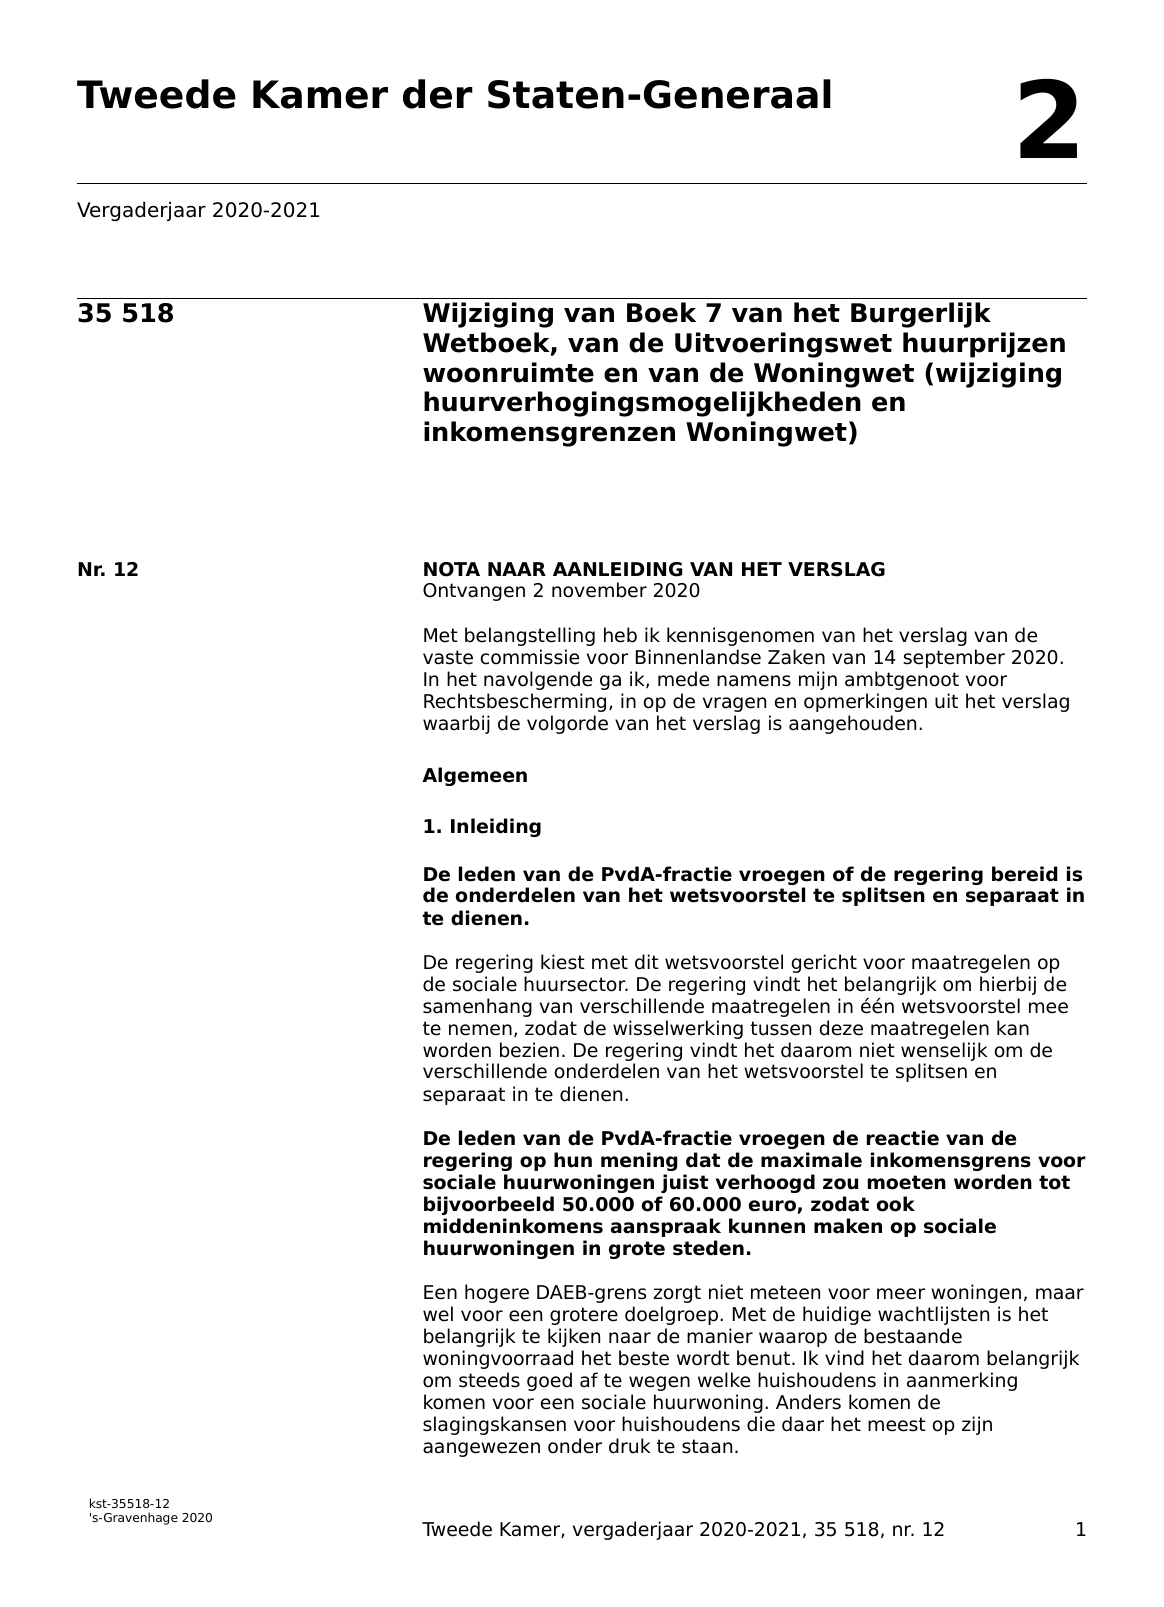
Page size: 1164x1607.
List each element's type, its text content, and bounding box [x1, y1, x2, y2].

subtitle 1. Inleiding [422, 816, 1087, 838]
subtitle 35 518 Wijziging van Boek 7 van het Burgerlijk Wetboek, van de Uitvoeringswet huurprijzen woonruimte en van de Woningwet (wijziging huurverhogingsmogelijkheden en inkomensgrenzen Woningwet) [77, 299, 1087, 447]
text 's-Gravenhage 2020 [88, 1511, 323, 1525]
subtitle Algemeen [422, 764, 1087, 786]
text Met belangstelling heb ik kennisgenomen van het verslag van de vaste commissie voor Binnenlandse Zaken van 14 september 2020. In het navolgende ga ik, mede namens mijn ambtgenoot voor Rechtsbescherming, in op de vragen en opmerkingen uit het verslag waarbij de volgorde van het verslag is aangehouden. [422, 624, 1087, 734]
text Ontvangen 2 november 2020 [422, 580, 1087, 602]
text De regering kiest met dit wetsvoorstel gericht voor maatregelen op de sociale huursector. De regering vindt het belangrijk om hierbij de samenhang van verschillende maatregelen in één wetsvoorstel mee te nemen, zodat de wisselwerking tussen deze maatregelen kan worden bezien. De regering vindt het daarom niet wenselijk om de verschillende onderdelen van het wetsvoorstel te splitsen en separaat in te dienen. [422, 952, 1087, 1105]
table_header 2 [886, 59, 1087, 183]
text De leden van de PvdA-fractie vroegen of de regering bereid is de onderdelen van het wetsvoorstel te splitsen en separaat in te dienen. [422, 863, 1087, 929]
subtitle Nr. 12 NOTA NAAR AANLEIDING VAN HET VERSLAG [77, 558, 1087, 580]
table_cell Vergaderjaar 2020-2021 [77, 184, 1087, 298]
text Een hogere DAEB-grens zorgt niet meteen voor meer woningen, maar wel voor een grotere doelgroep. Met de huidige wachtlijsten is het belangrijk te kijken naar de manier waarop de bestaande woningvoorraad het beste wordt benut. Ik vind het daarom belangrijk om steeds goed af te wegen welke huishoudens in aanmerking komen voor een sociale huurwoning. Anders komen de slagingskansen voor huishoudens die daar het meest op zijn aangewezen onder druk te staan. [422, 1282, 1087, 1457]
table_header Tweede Kamer der Staten-Generaal [77, 59, 886, 183]
text kst-35518-12 [88, 1497, 323, 1511]
text De leden van de PvdA-fractie vroegen de reactie van de regering op hun mening dat de maximale inkomensgrens voor sociale huurwoningen juist verhoogd zou moeten worden tot bijvoorbeeld 50.000 of 60.000 euro, zodat ook middeninkomens aanspraak kunnen maken op sociale huurwoningen in grote steden. [422, 1128, 1087, 1259]
